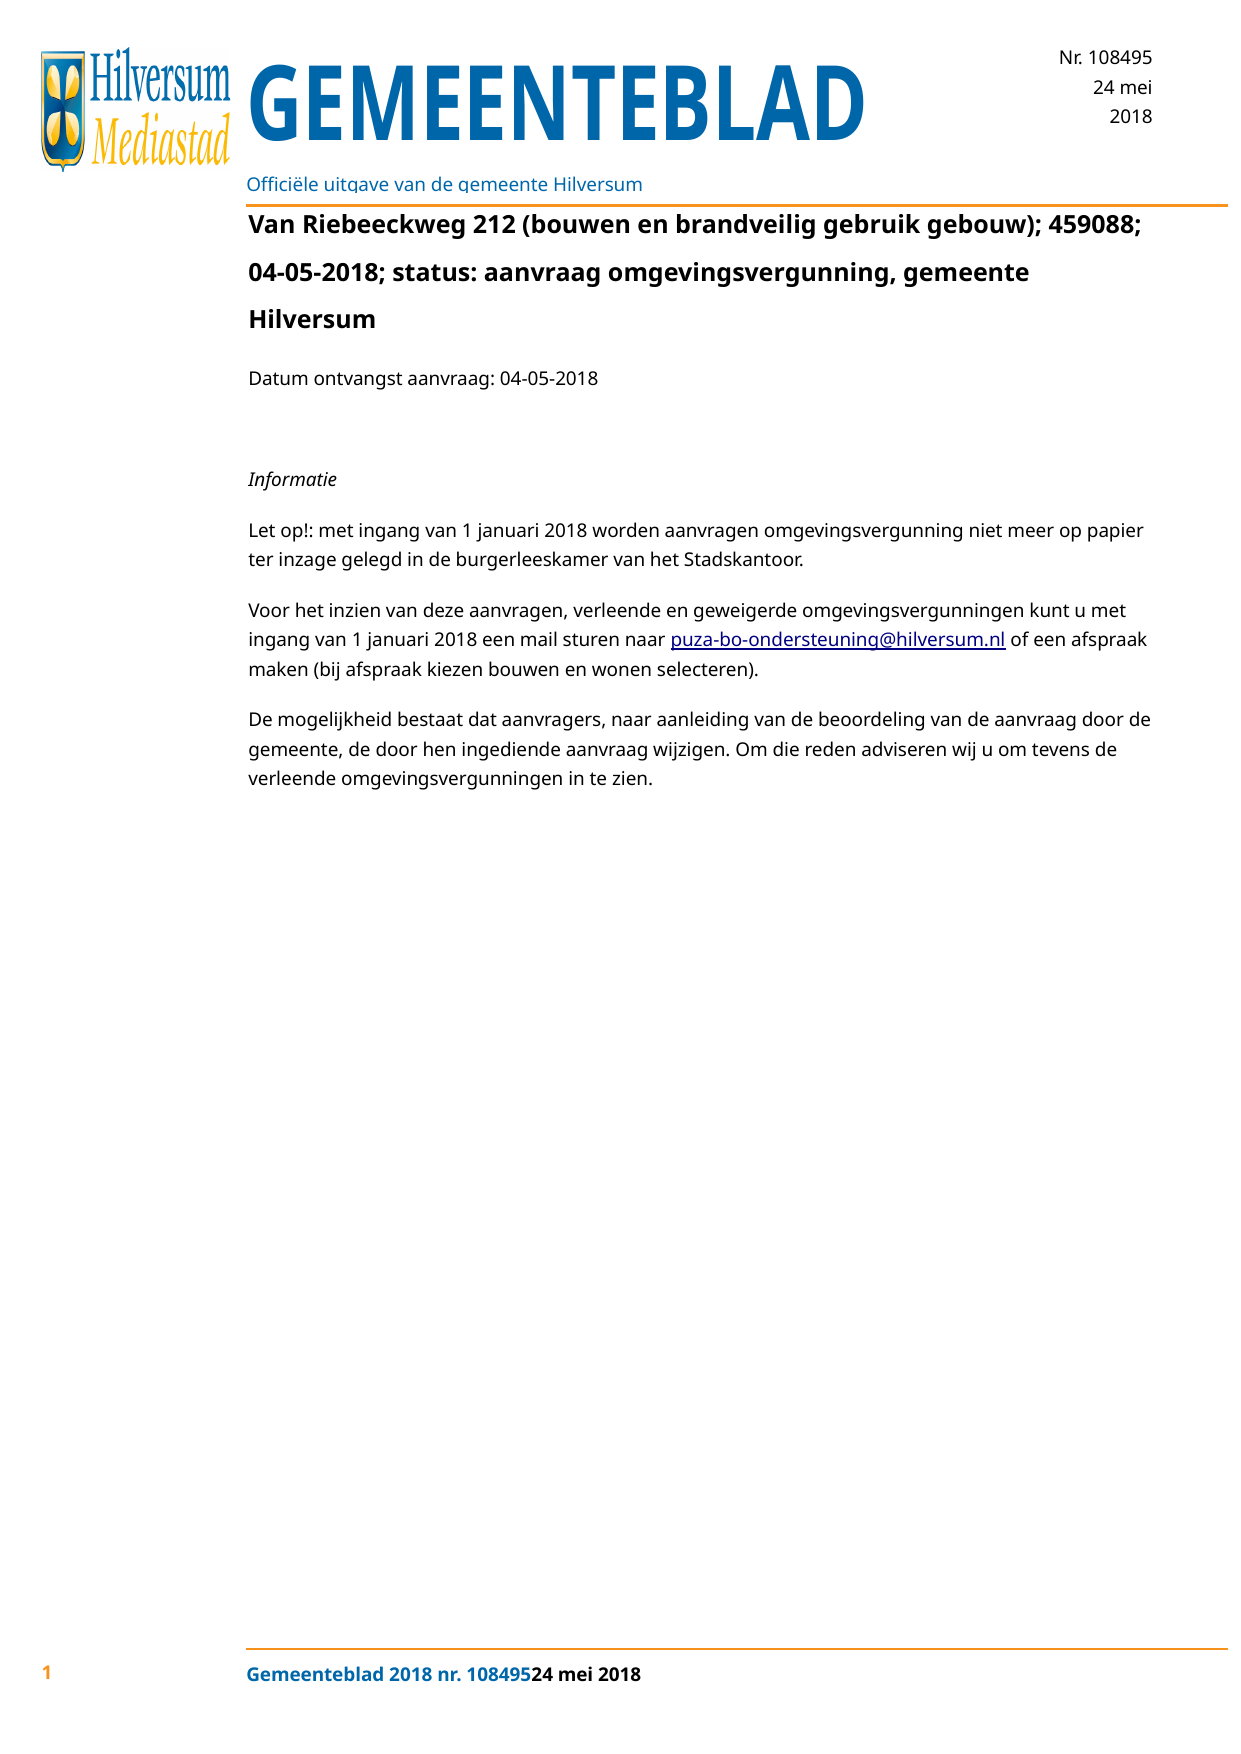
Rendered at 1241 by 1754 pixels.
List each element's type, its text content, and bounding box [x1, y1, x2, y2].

text De mogelijkheid bestaat dat aanvragers, naar aanleiding van de beoordeling van de aanvraag door de gemeente, de door hen ingediende aanvraag wijzigen. Om die reden adviseren wij u om tevens de verleende omgevingsvergunningen in te zien. [248, 706, 1152, 791]
text Datum ontvangst aanvraag: 04-05-2018 [248, 366, 1152, 391]
text Informatie [248, 466, 1152, 492]
text Let op!: met ingang van 1 januari 2018 worden aanvragen omgevingsvergunning niet meer op papier ter inzage gelegd in de burgerleeskamer van het Stadskantoor. [248, 517, 1152, 572]
picture [41, 47, 231, 172]
text Voor het inzien van deze aanvragen, verleende en geweigerde omgevingsvergunningen kunt u met ingang van 1 januari 2018 een mail sturen naar puza-bo-ondersteuning@hilversum.nl of een afspraak maken (bij afspraak kiezen bouwen en wonen selecteren). [248, 597, 1152, 682]
text Van Riebeeckweg 212 (bouwen en brandveilig gebruik gebouw); 459088; 04-05-2018; status: aanvraag omgevingsvergunning, gemeente Hilversum [248, 207, 1152, 336]
